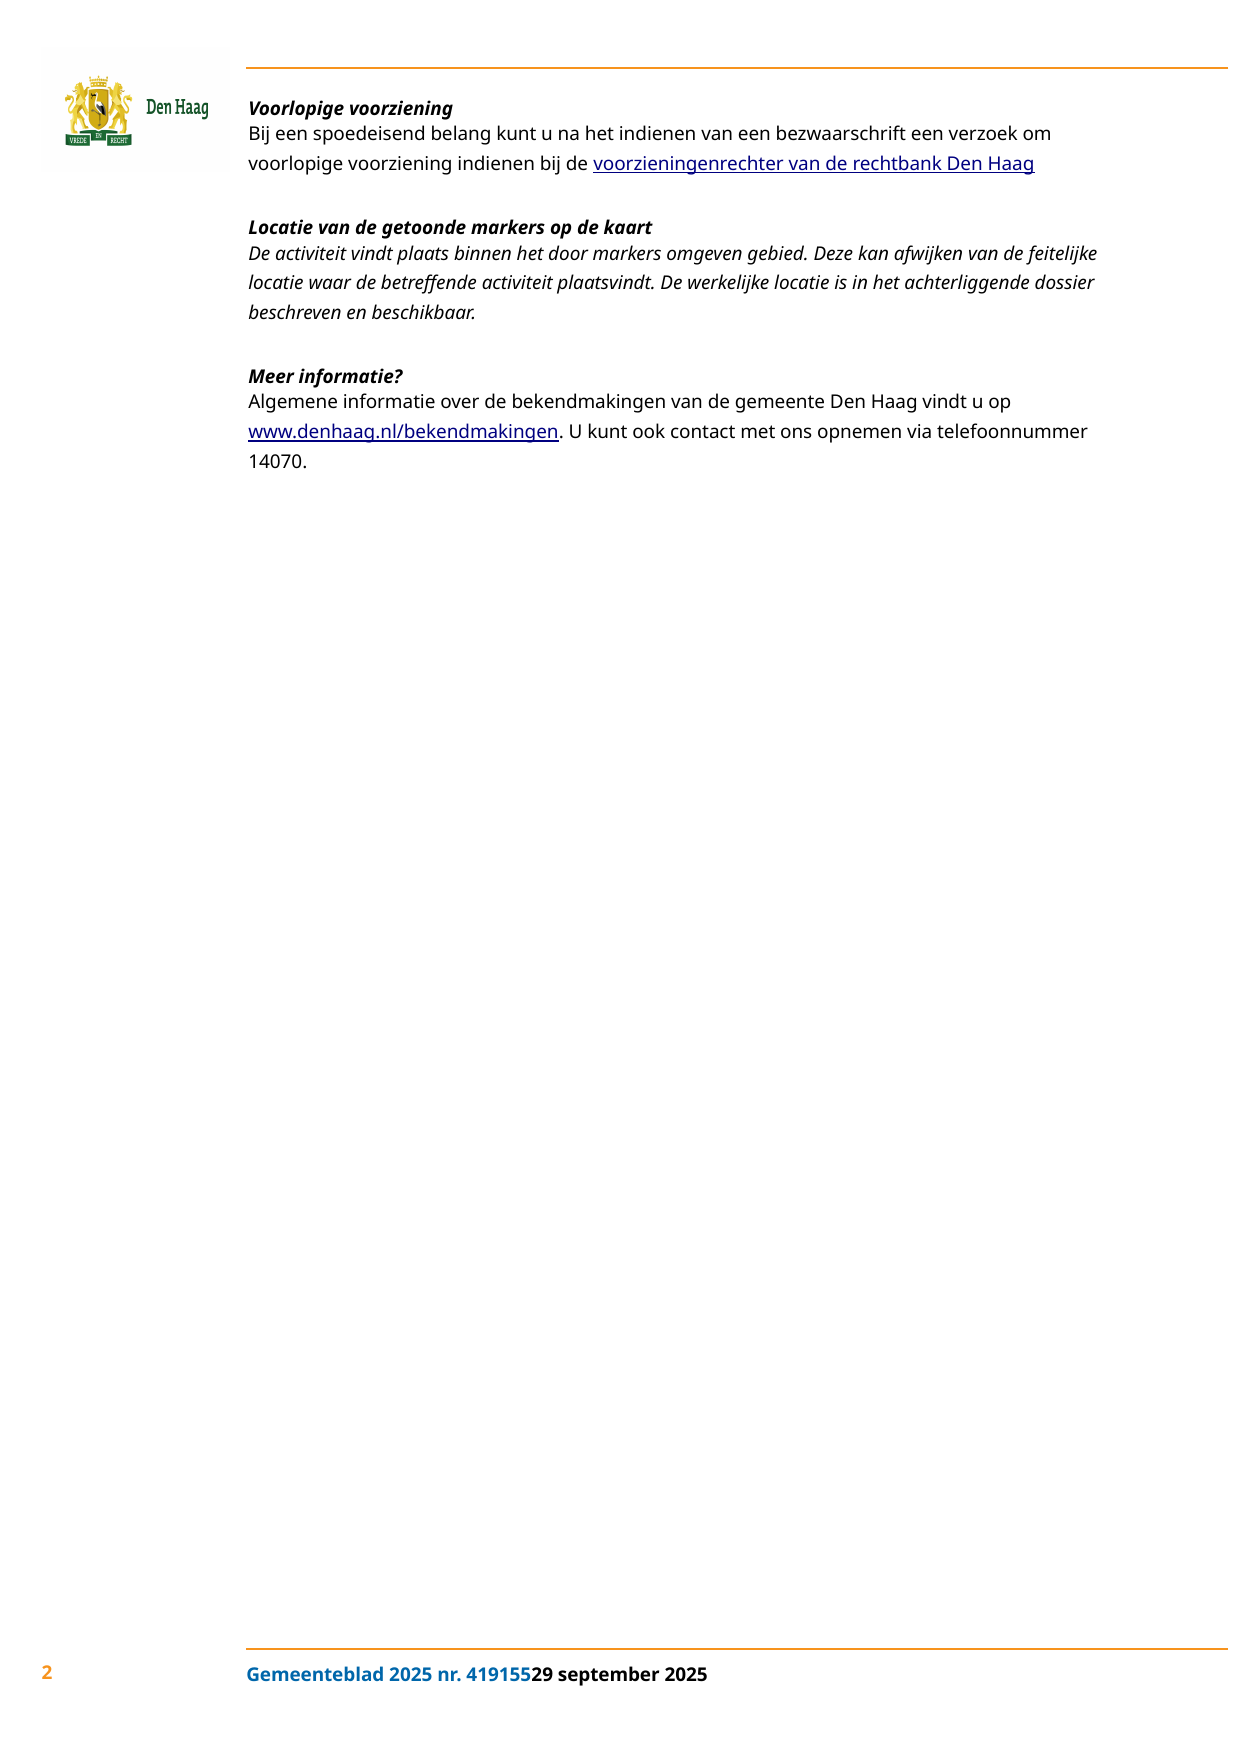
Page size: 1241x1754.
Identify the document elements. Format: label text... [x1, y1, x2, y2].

text Locatie van de getoonde markers op de kaart [248, 214, 1152, 240]
text Voorlopige voorziening [248, 95, 1152, 121]
text Bij een spoedeisend belang kunt u na het indienen van een bezwaarschrift een verzoek om voorlopige voorziening indienen bij de voorzieningenrechter van de rechtbank Den Haag [248, 121, 1152, 176]
picture [41, 47, 231, 172]
text Algemene informatie over de bekendmakingen van de gemeente Den Haag vindt u op www.denhaag.nl/bekendmakingen. U kunt ook contact met ons opnemen via telefoonnummer 14070. [248, 389, 1152, 473]
text Meer informatie? [248, 363, 1152, 389]
text De activiteit vindt plaats binnen het door markers omgeven gebied. Deze kan afwijken van de feitelijke locatie waar de betreffende activiteit plaatsvindt. De werkelijke locatie is in het achterliggende dossier beschreven en beschikbaar. [248, 240, 1152, 325]
